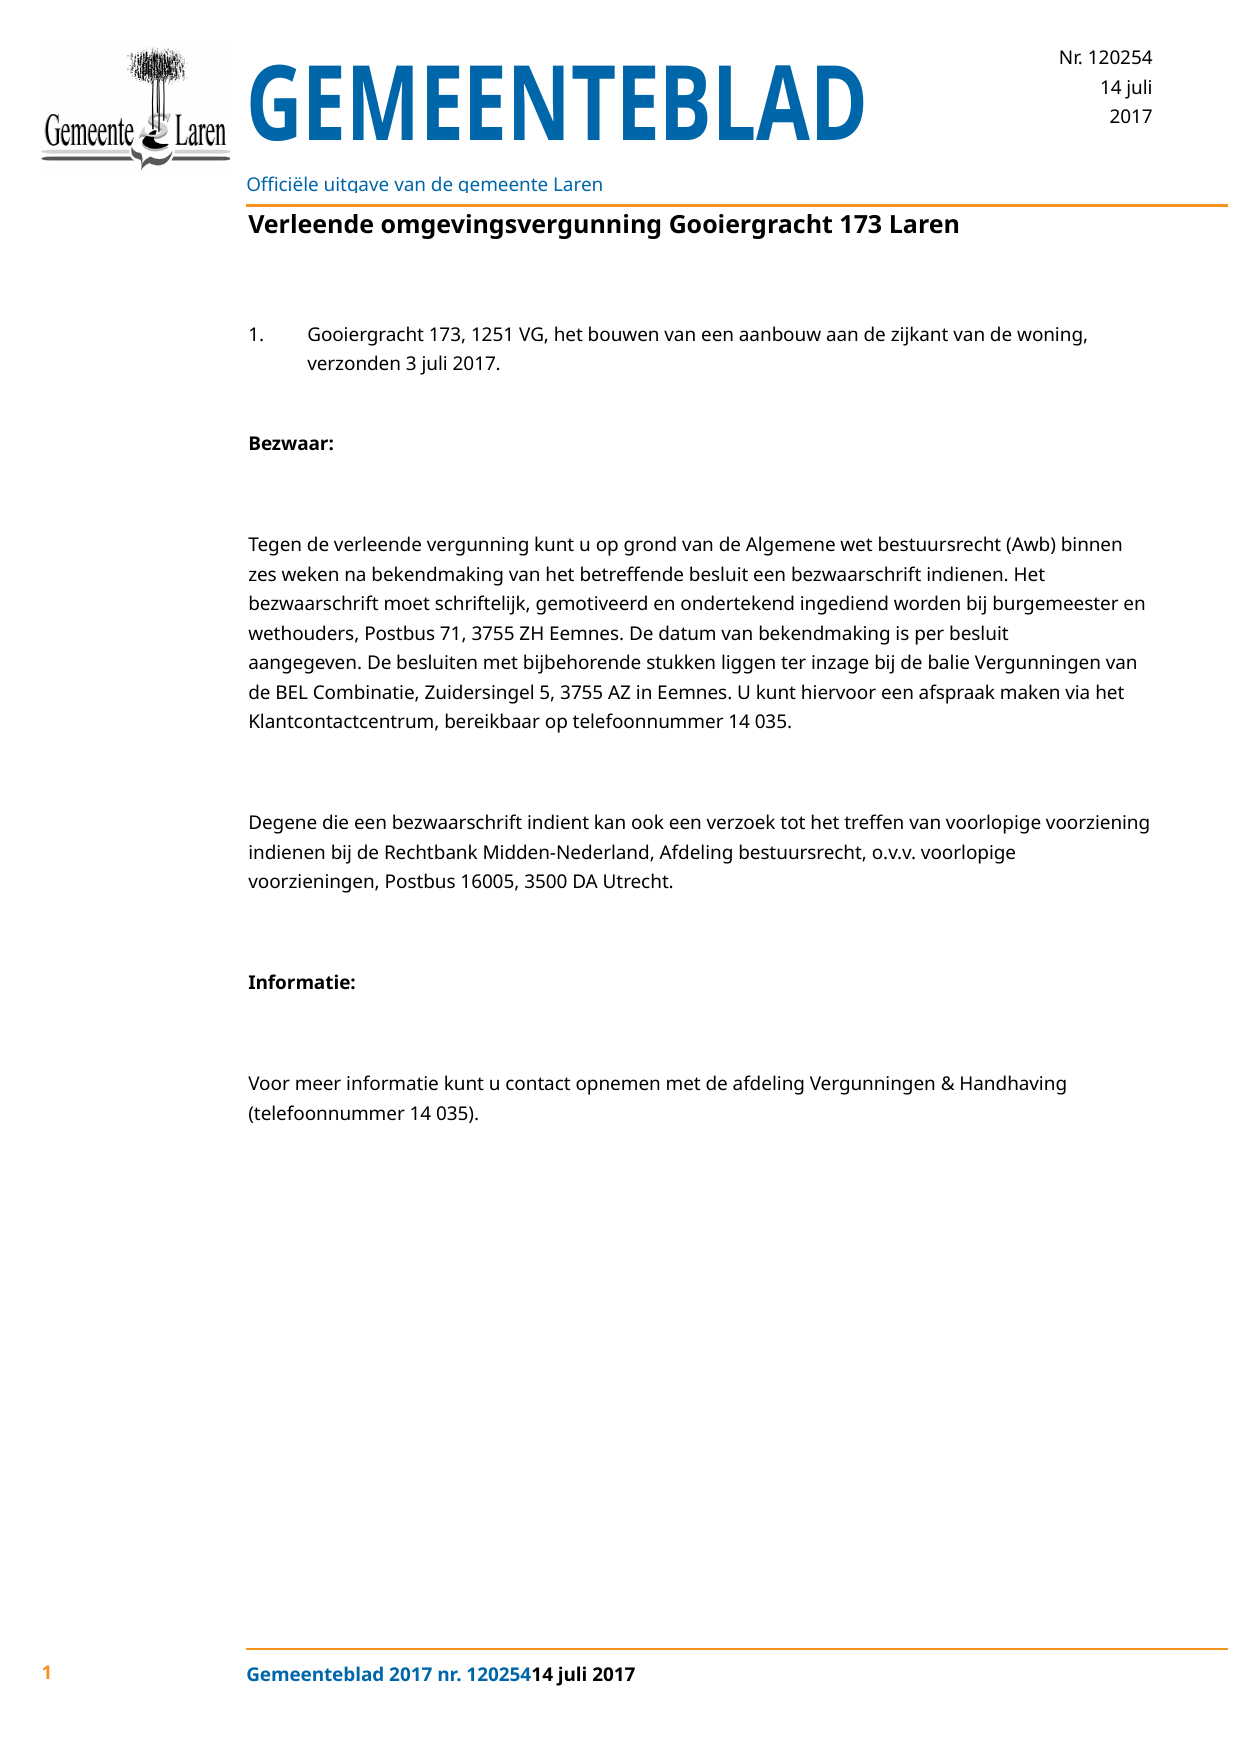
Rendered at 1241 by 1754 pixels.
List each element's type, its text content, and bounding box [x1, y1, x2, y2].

text Informatie: [248, 969, 1152, 995]
text Tegen de verleende vergunning kunt u op grond van de Algemene wet bestuursrecht (Awb) binnen zes weken na bekendmaking van het betreffende besluit een bezwaarschrift indienen. Het bezwaarschrift moet schriftelijk, gemotiveerd en ondertekend ingediend worden bij burgemeester en wethouders, Postbus 71, 3755 ZH Eemnes. De datum van bekendmaking is per besluit aangegeven. De besluiten met bijbehorende stukken liggen ter inzage bij de balie Vergunningen van de BEL Combinatie, Zuidersingel 5, 3755 AZ in Eemnes. U kunt hiervoor een afspraak maken via het Klantcontactcentrum, bereikbaar op telefoonnummer 14 035. [248, 531, 1152, 734]
text Verleende omgevingsvergunning Gooiergracht 173 Laren [248, 207, 1152, 241]
text Bezwaar: [248, 430, 1152, 456]
picture [41, 47, 231, 172]
list Gooiergracht 173, 1251 VG, het bouwen van een aanbouw aan de zijkant van de woning, verzonden 3 juli 2017. [248, 321, 1152, 376]
text Voor meer informatie kunt u contact opnemen met de afdeling Vergunningen & Handhaving (telefoonnummer 14 035). [248, 1070, 1152, 1126]
text Degene die een bezwaarschrift indient kan ook een verzoek tot het treffen van voorlopige voorziening indienen bij de Rechtbank Midden-Nederland, Afdeling bestuursrecht, o.v.v. voorlopige voorzieningen, Postbus 16005, 3500 DA Utrecht. [248, 809, 1152, 894]
